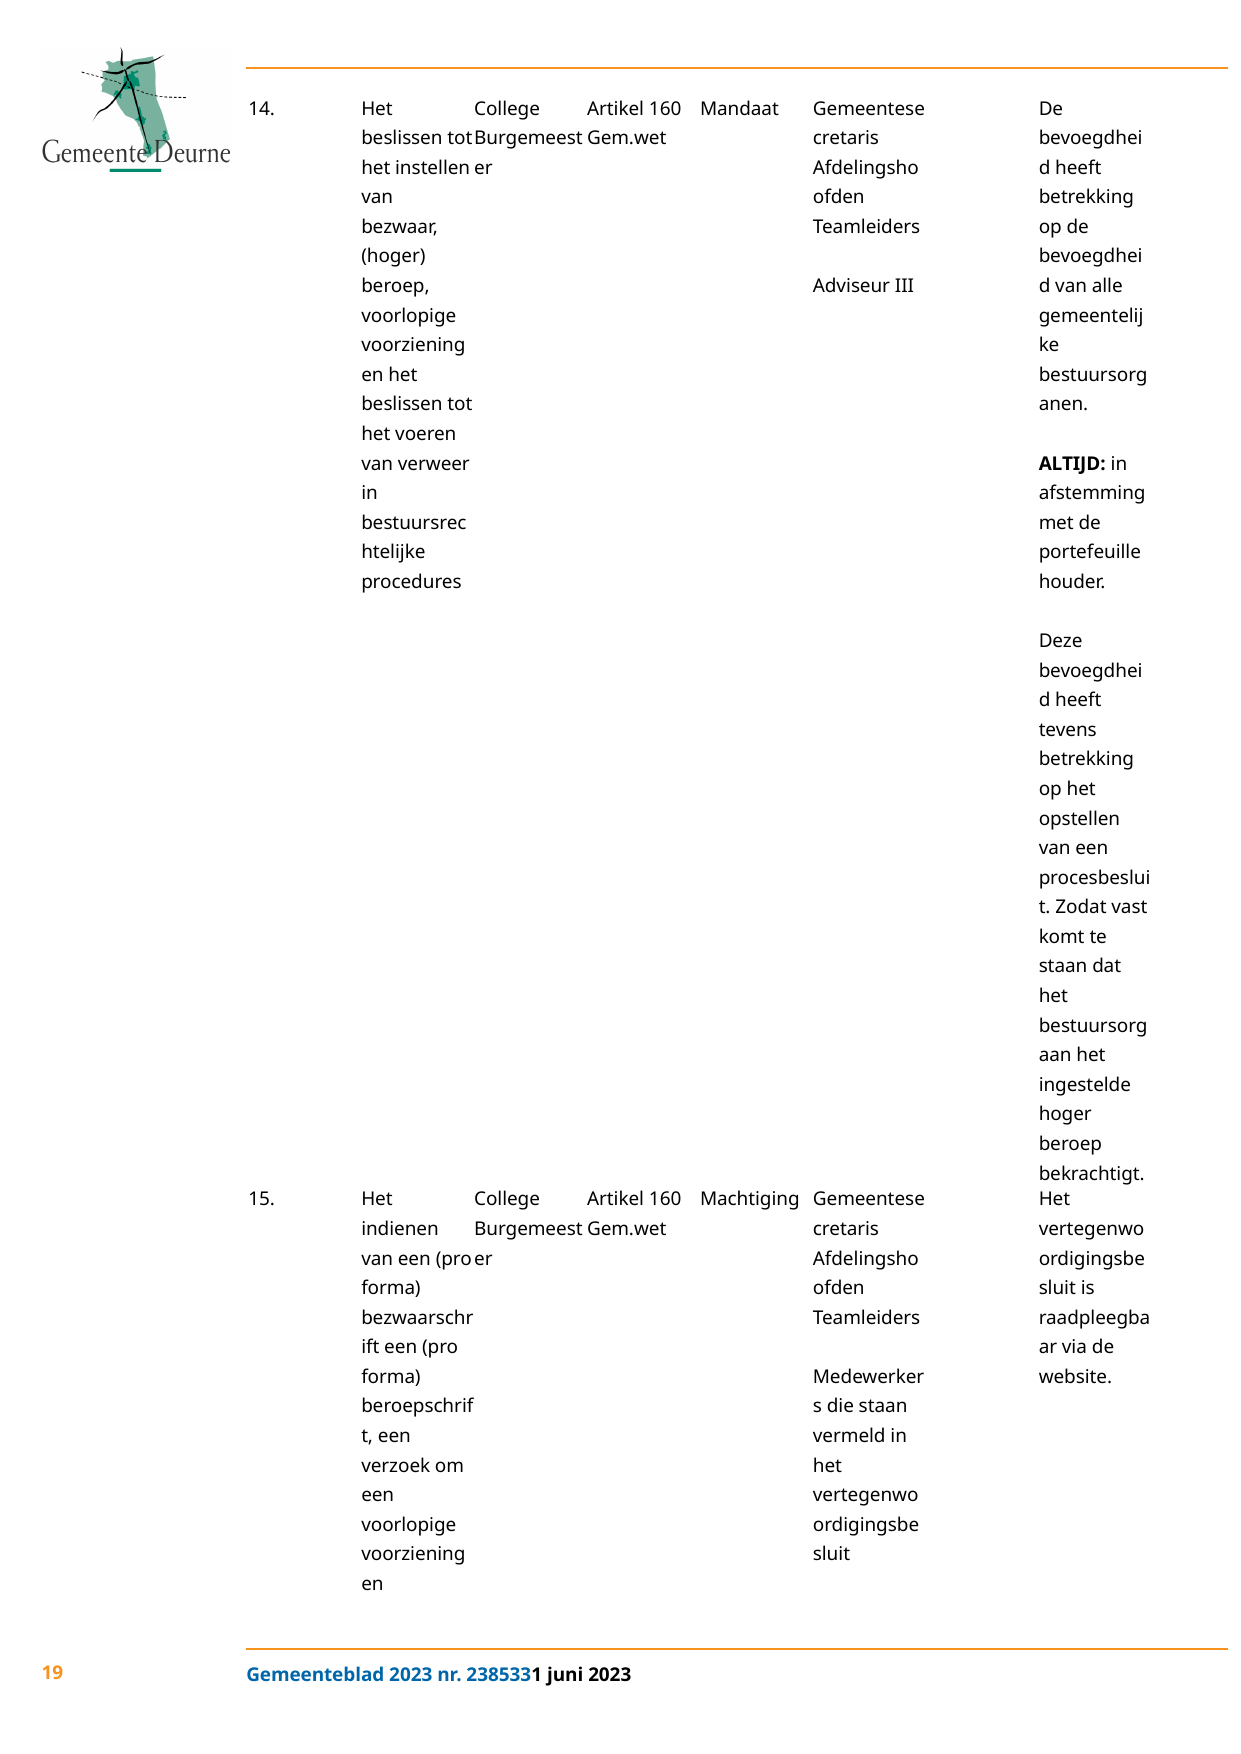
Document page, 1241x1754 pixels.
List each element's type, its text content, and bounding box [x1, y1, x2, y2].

table_cell Machtiging [700, 1186, 813, 1596]
table_cell Het indienen van een (pro forma) bezwaarschrift een (pro forma) beroepschrift, een verzoek om een voorlopige voorziening en [361, 1186, 474, 1596]
table_cell Gemeentesecretaris Afdelingshoofden Teamleiders Adviseur III [813, 95, 926, 1186]
table_cell College Burgemeester [474, 95, 587, 1186]
table_cell Artikel 160 Gem.wet [587, 95, 700, 1186]
table_cell Het vertegenwoordigingsbesluit is raadpleegbaar via de website. [1039, 1186, 1152, 1596]
table_cell Gemeentesecretaris Afdelingshoofden Teamleiders Medewerkers die staan vermeld in het vertegenwoordigingsbesluit [813, 1186, 926, 1596]
table_cell College Burgemeester [474, 1186, 587, 1596]
table_cell [926, 95, 1038, 1186]
table_cell [926, 1186, 1038, 1596]
table_cell Mandaat [700, 95, 813, 1186]
table_cell [248, 95, 361, 1186]
table_cell Artikel 160 Gem.wet [587, 1186, 700, 1596]
table_cell De bevoegdheid heeft betrekking op de bevoegdheid van alle gemeentelijke bestuursorganen. ALTIJD: in afstemming met de portefeuillehouder. Deze bevoegdheid heeft tevens betrekking op het opstellen van een procesbesluit. Zodat vast komt te staan dat het bestuursorgaan het ingestelde hoger beroep bekrachtigt. [1039, 95, 1152, 1186]
picture [41, 47, 231, 172]
table_cell [248, 1186, 361, 1596]
table_cell Het beslissen tot het instellen van bezwaar, (hoger) beroep, voorlopige voorziening en het beslissen tot het voeren van verweer in bestuursrechtelijke procedures [361, 95, 474, 1186]
